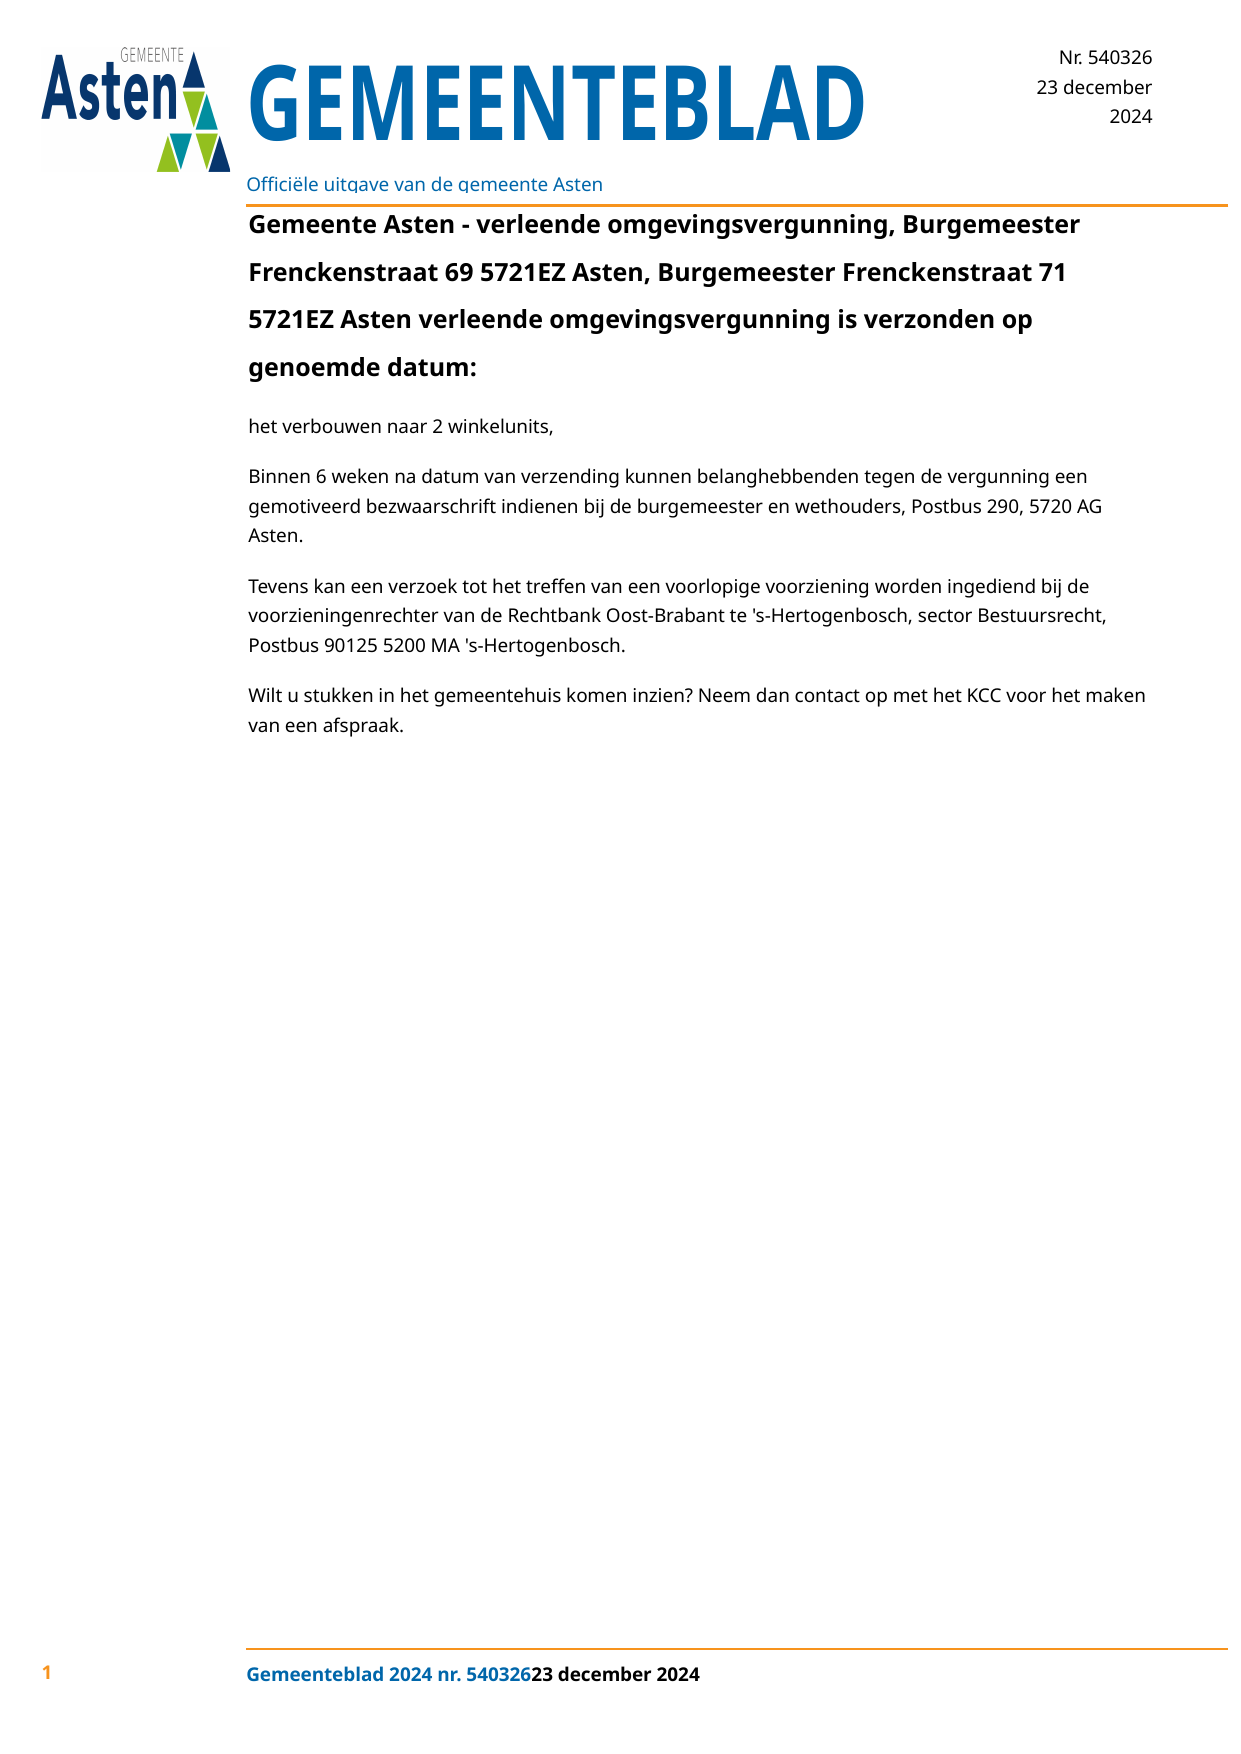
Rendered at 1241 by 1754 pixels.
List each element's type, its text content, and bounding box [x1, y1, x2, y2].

text het verbouwen naar 2 winkelunits, [248, 413, 1152, 439]
text Tevens kan een verzoek tot het treffen van een voorlopige voorziening worden ingediend bij de voorzieningenrechter van de Rechtbank Oost-Brabant te 's-Hertogenbosch, sector Bestuursrecht, Postbus 90125 5200 MA 's-Hertogenbosch. [248, 573, 1152, 658]
picture [41, 47, 231, 172]
text Binnen 6 weken na datum van verzending kunnen belanghebbenden tegen de vergunning een gemotiveerd bezwaarschrift indienen bij de burgemeester en wethouders, Postbus 290, 5720 AG Asten. [248, 463, 1152, 548]
text Gemeente Asten - verleende omgevingsvergunning, Burgemeester Frenckenstraat 69 5721EZ Asten, Burgemeester Frenckenstraat 71 5721EZ Asten verleende omgevingsvergunning is verzonden op genoemde datum: [248, 207, 1152, 384]
text Wilt u stukken in het gemeentehuis komen inzien? Neem dan contact op met het KCC voor het maken van een afspraak. [248, 683, 1152, 738]
